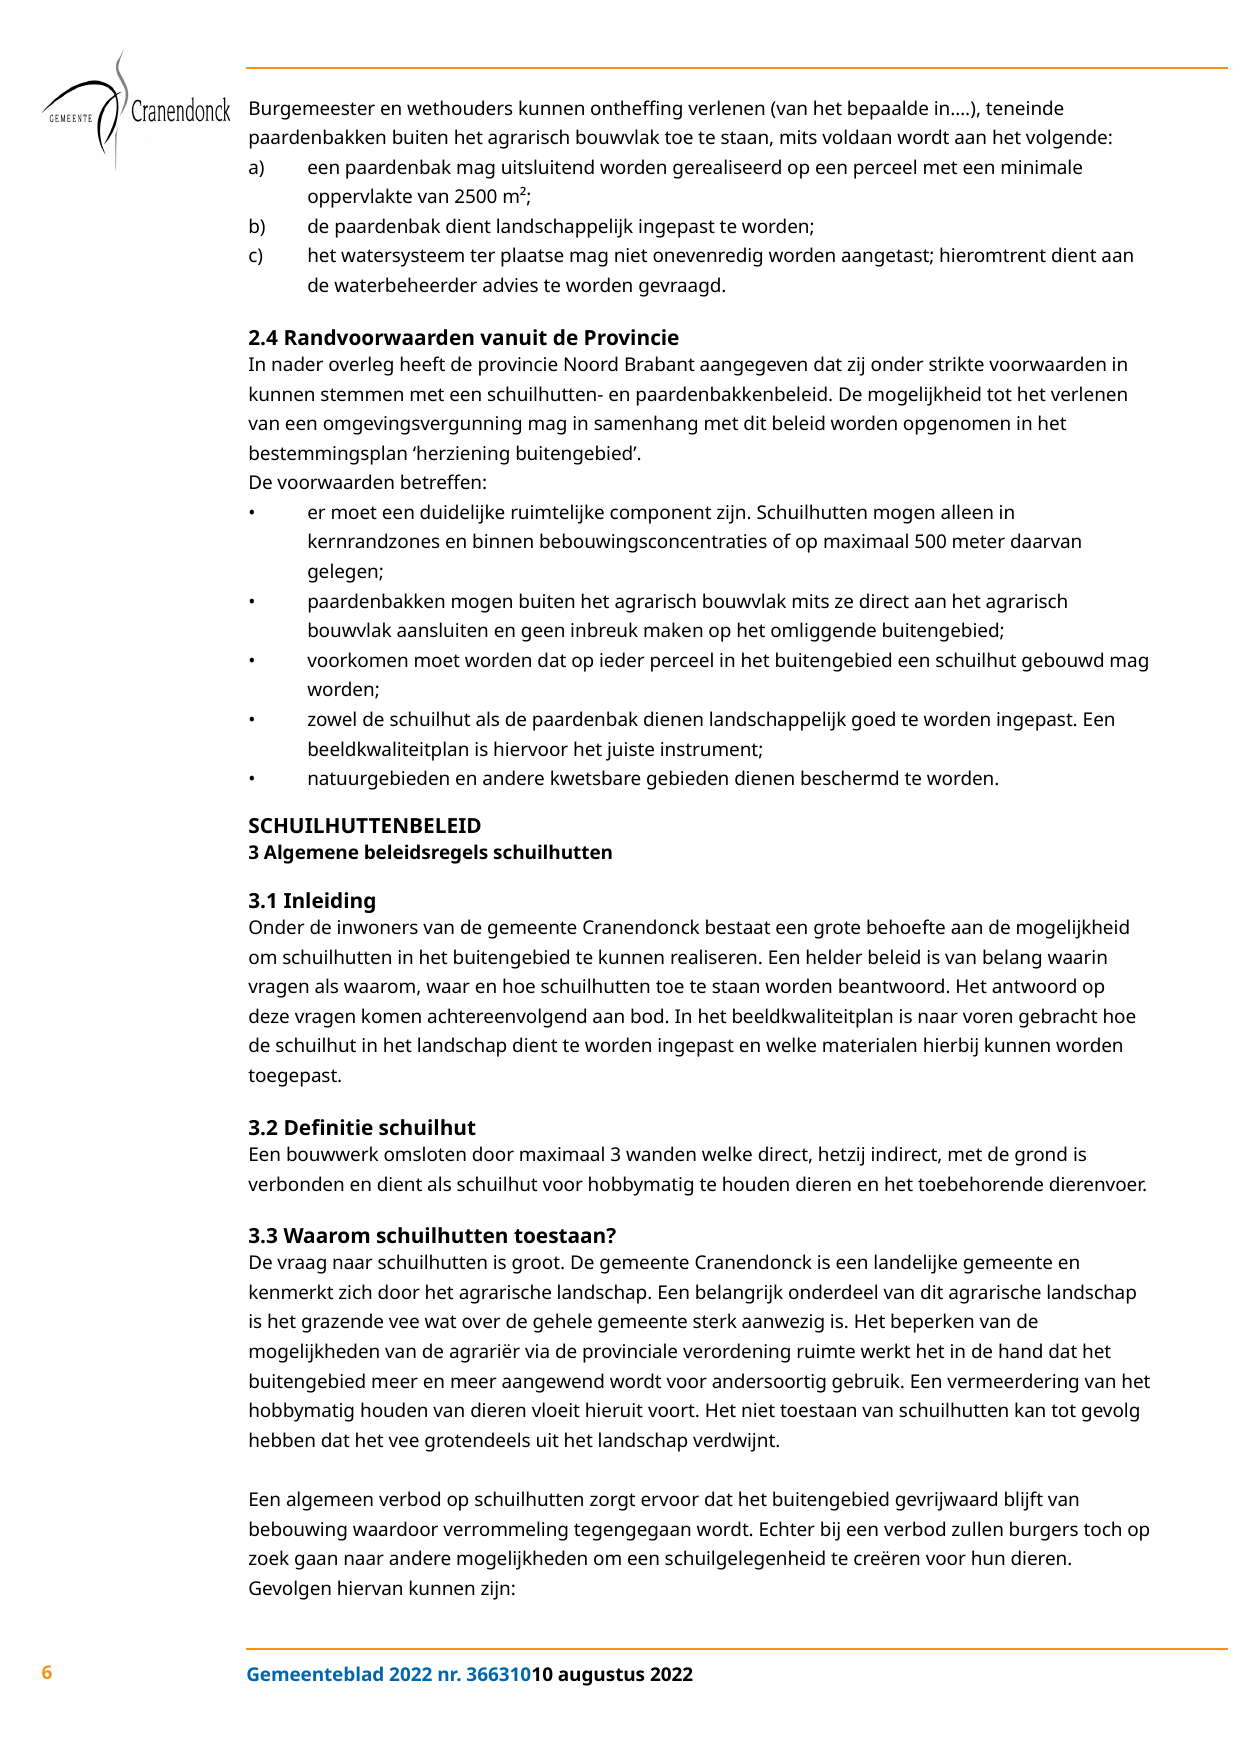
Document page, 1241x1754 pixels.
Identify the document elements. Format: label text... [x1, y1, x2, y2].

list voorkomen moet worden dat op ieder perceel in het buitengebied een schuilhut gebouwd mag worden; [248, 647, 1152, 702]
list paardenbakken mogen buiten het agrarisch bouwvlak mits ze direct aan het agrarisch bouwvlak aansluiten en geen inbreuk maken op het omliggende buitengebied; [248, 588, 1152, 643]
list zowel de schuilhut als de paardenbak dienen landschappelijk goed te worden ingepast. Een beeldkwaliteitplan is hiervoor het juiste instrument; [248, 706, 1152, 761]
text De voorwaarden betreffen: [248, 469, 1152, 495]
list het watersysteem ter plaatse mag niet onevenredig worden aangetast; hieromtrent dient aan de waterbeheerder advies te worden gevraagd. [248, 243, 1152, 298]
text SCHUILHUTTENBELEID [248, 811, 1152, 839]
list een paardenbak mag uitsluitend worden gerealiseerd op een perceel met een minimale oppervlakte van 2500 m²; [248, 154, 1152, 209]
text Een algemeen verbod op schuilhutten zorgt ervoor dat het buitengebied gevrijwaard blijft van bebouwing waardoor verrommeling tegengegaan wordt. Echter bij een verbod zullen burgers toch op zoek gaan naar andere mogelijkheden om een schuilgelegenheid te creëren voor hun dieren. Gevolgen hiervan kunnen zijn: [248, 1486, 1152, 1601]
text Burgemeester en wethouders kunnen ontheffing verlenen (van het bepaalde in….), teneinde paardenbakken buiten het agrarisch bouwvlak toe te staan, mits voldaan wordt aan het volgende: [248, 95, 1152, 150]
text 3 Algemene beleidsregels schuilhutten [248, 839, 1152, 865]
text In nader overleg heeft de provincie Noord Brabant aangegeven dat zij onder strikte voorwaarden in kunnen stemmen met een schuilhutten- en paardenbakkenbeleid. De mogelijkheid tot het verlenen van een omgevingsvergunning mag in samenhang met dit beleid worden opgenomen in het bestemmingsplan ‘herziening buitengebied’. [248, 351, 1152, 466]
text 3.3 Waarom schuilhutten toestaan? [248, 1221, 1152, 1249]
text 3.2 Definitie schuilhut [248, 1113, 1152, 1141]
text Een bouwwerk omsloten door maximaal 3 wanden welke direct, hetzij indirect, met de grond is verbonden en dient als schuilhut voor hobbymatig te houden dieren en het toebehorende dierenvoer. [248, 1141, 1152, 1196]
list de paardenbak dient landschappelijk ingepast te worden; [248, 213, 1152, 239]
list natuurgebieden en andere kwetsbare gebieden dienen beschermd te worden. [248, 765, 1152, 791]
text De vraag naar schuilhutten is groot. De gemeente Cranendonck is een landelijke gemeente en kenmerkt zich door het agrarische landschap. Een belangrijk onderdeel van dit agrarische landschap is het grazende vee wat over de gehele gemeente sterk aanwezig is. Het beperken van de mogelijkheden van de agrariër via de provinciale verordening ruimte werkt het in de hand dat het buitengebied meer en meer aangewend wordt voor andersoortig gebruik. Een vermeerdering van het hobbymatig houden van dieren vloeit hieruit voort. Het niet toestaan van schuilhutten kan tot gevolg hebben dat het vee grotendeels uit het landschap verdwijnt. [248, 1249, 1152, 1453]
text 2.4 Randvoorwaarden vanuit de Provincie [248, 323, 1152, 351]
text 3.1 Inleiding [248, 886, 1152, 914]
list er moet een duidelijke ruimtelijke component zijn. Schuilhutten mogen alleen in kernrandzones en binnen bebouwingsconcentraties of op maximaal 500 meter daarvan gelegen; [248, 499, 1152, 584]
text Onder de inwoners van de gemeente Cranendonck bestaat een grote behoefte aan de mogelijkheid om schuilhutten in het buitengebied te kunnen realiseren. Een helder beleid is van belang waarin vragen als waarom, waar en hoe schuilhutten toe te staan worden beantwoord. Het antwoord op deze vragen komen achtereenvolgend aan bod. In het beeldkwaliteitplan is naar voren gebracht hoe de schuilhut in het landschap dient te worden ingepast en welke materialen hierbij kunnen worden toegepast. [248, 914, 1152, 1088]
picture [41, 47, 231, 172]
